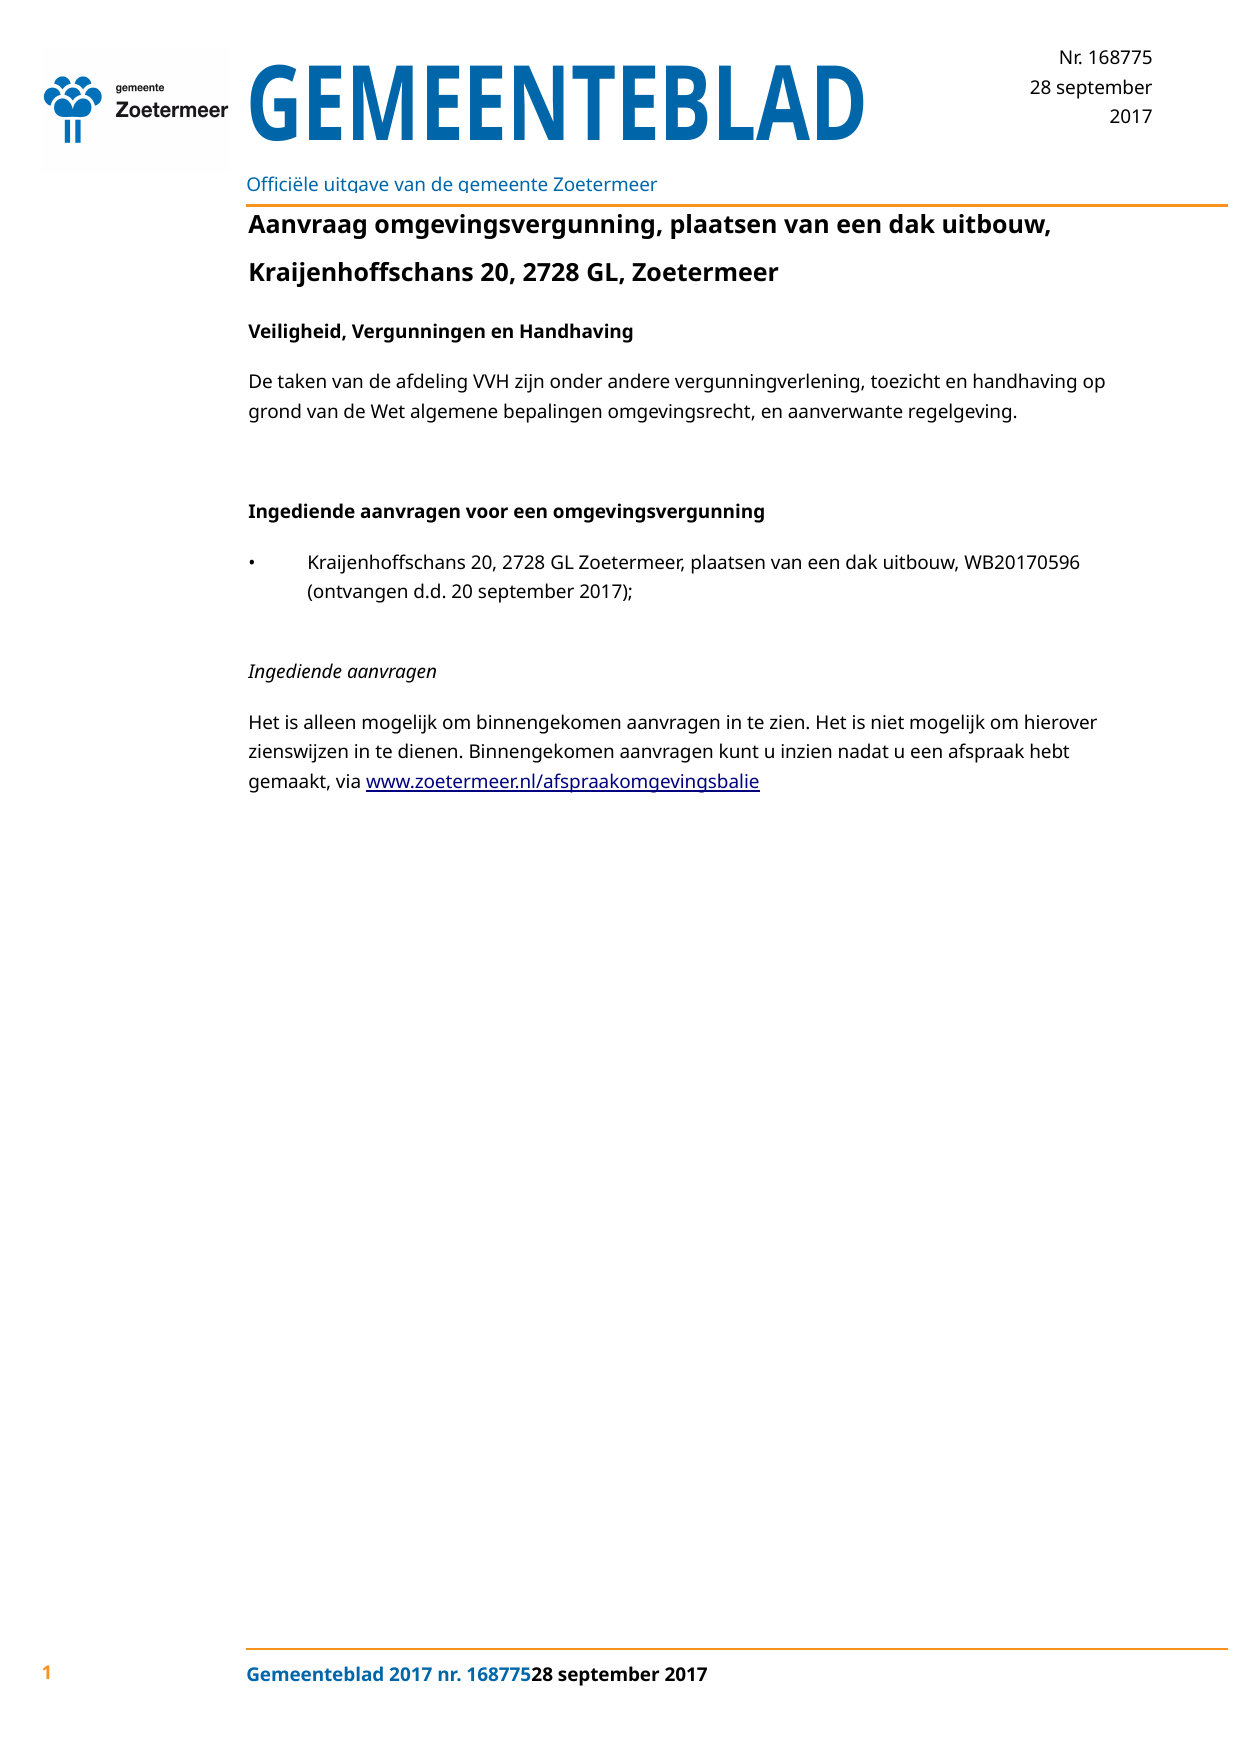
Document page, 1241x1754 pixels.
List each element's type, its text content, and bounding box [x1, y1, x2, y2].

text Ingediende aanvragen voor een omgevingsvergunning [248, 499, 1152, 524]
picture [41, 47, 231, 172]
list Kraijenhoffschans 20, 2728 GL Zoetermeer, plaatsen van een dak uitbouw, WB20170596 (ontvangen d.d. 20 september 2017); [248, 549, 1152, 604]
text Ingediende aanvragen [248, 659, 1152, 684]
text Aanvraag omgevingsvergunning, plaatsen van een dak uitbouw, Kraijenhoffschans 20, 2728 GL, Zoetermeer [248, 207, 1152, 288]
text Veiligheid, Vergunningen en Handhaving [248, 318, 1152, 344]
text De taken van de afdeling VVH zijn onder andere vergunningverlening, toezicht en handhaving op grond van de Wet algemene bepalingen omgevingsrecht, en aanverwante regelgeving. [248, 368, 1152, 424]
text Het is alleen mogelijk om binnengekomen aanvragen in te zien. Het is niet mogelijk om hierover zienswijzen in te dienen. Binnengekomen aanvragen kunt u inzien nadat u een afspraak hebt gemaakt, via www.zoetermeer.nl/afspraakomgevingsbalie [248, 709, 1152, 794]
